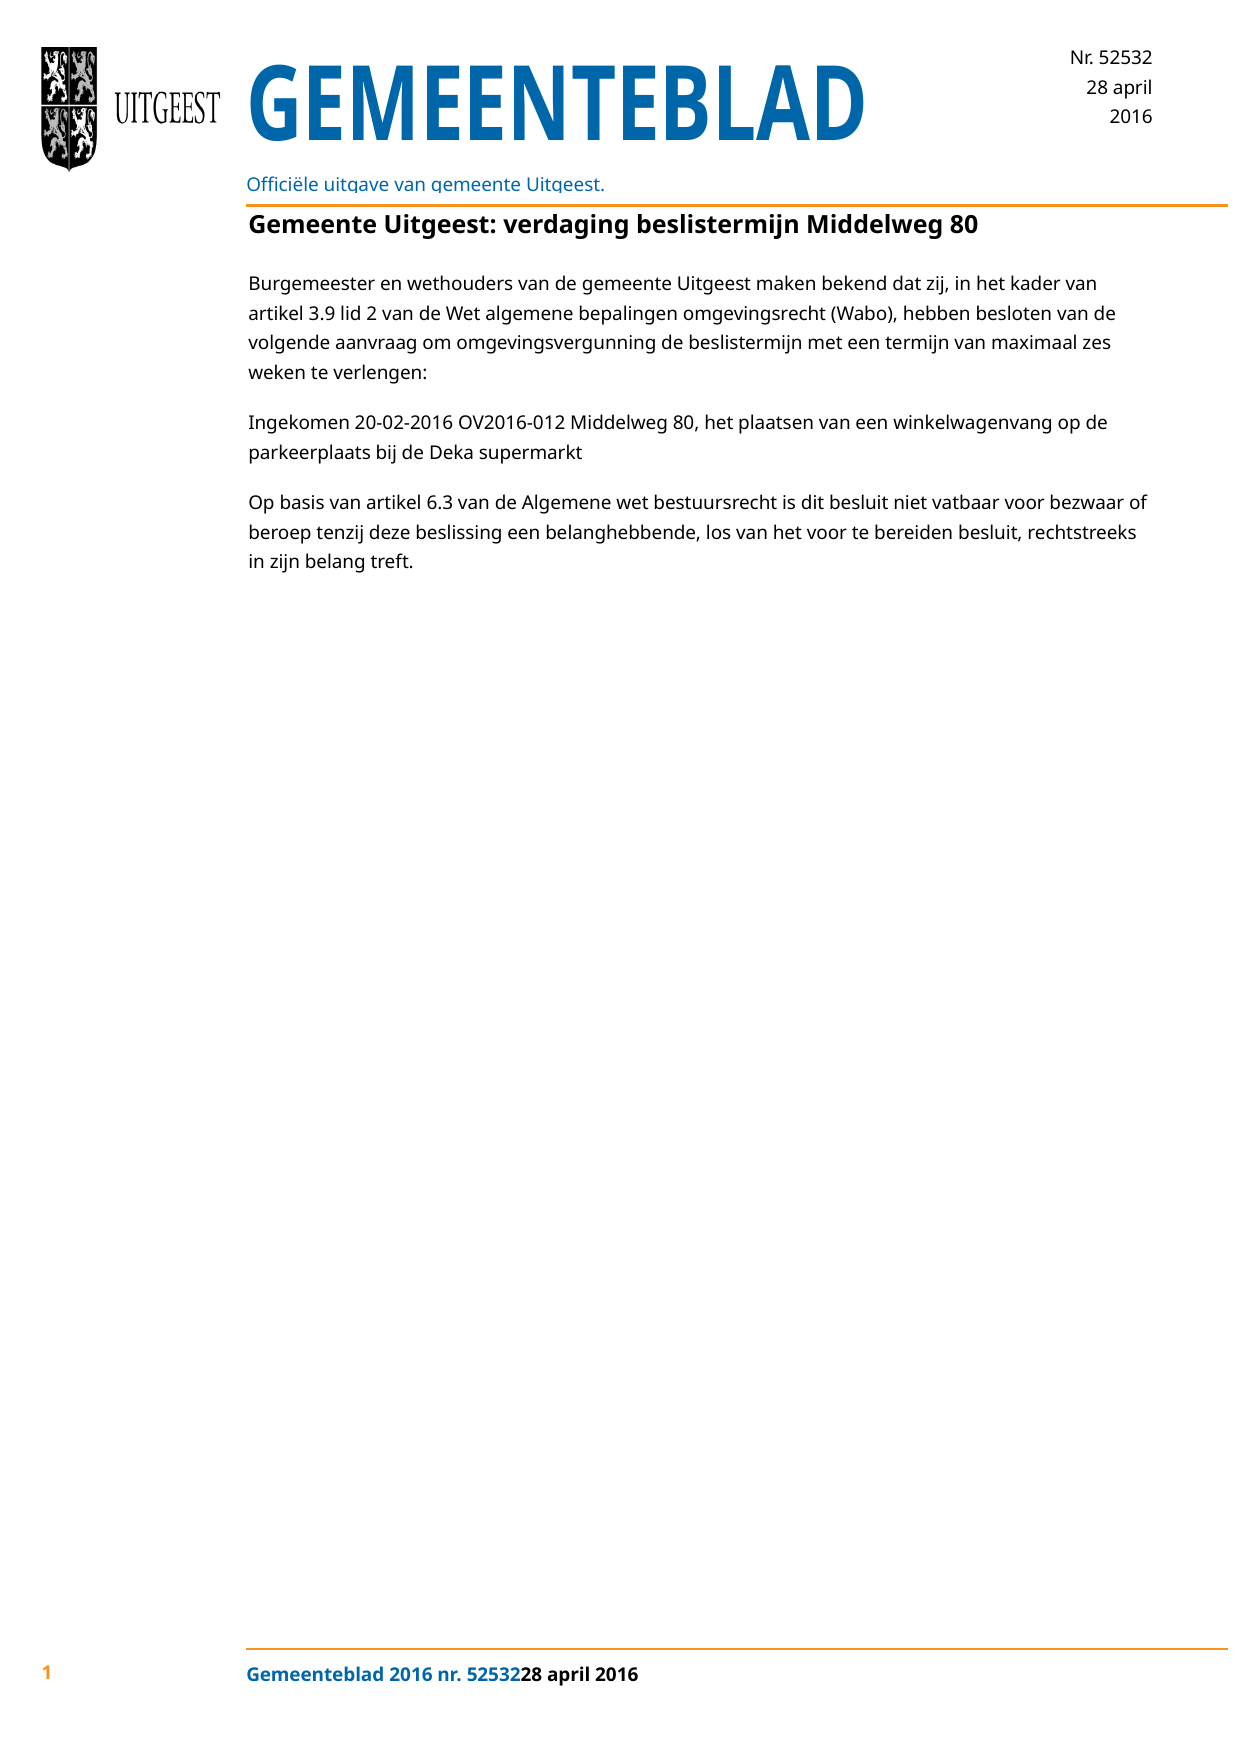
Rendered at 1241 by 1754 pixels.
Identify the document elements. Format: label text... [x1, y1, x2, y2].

text Op basis van artikel 6.3 van de Algemene wet bestuursrecht is dit besluit niet vatbaar voor bezwaar of beroep tenzij deze beslissing een belanghebbende, los van het voor te bereiden besluit, rechtstreeks in zijn belang treft. [248, 489, 1152, 574]
text Gemeente Uitgeest: verdaging beslistermijn Middelweg 80 [248, 207, 1152, 241]
text Burgemeester en wethouders van de gemeente Uitgeest maken bekend dat zij, in het kader van artikel 3.9 lid 2 van de Wet algemene bepalingen omgevingsrecht (Wabo), hebben besloten van de volgende aanvraag om omgevingsvergunning de beslistermijn met een termijn van maximaal zes weken te verlengen: [248, 270, 1152, 385]
picture [41, 47, 231, 172]
text Ingekomen 20-02-2016 OV2016-012 Middelweg 80, het plaatsen van een winkelwagenvang op de parkeerplaats bij de Deka supermarkt [248, 409, 1152, 465]
